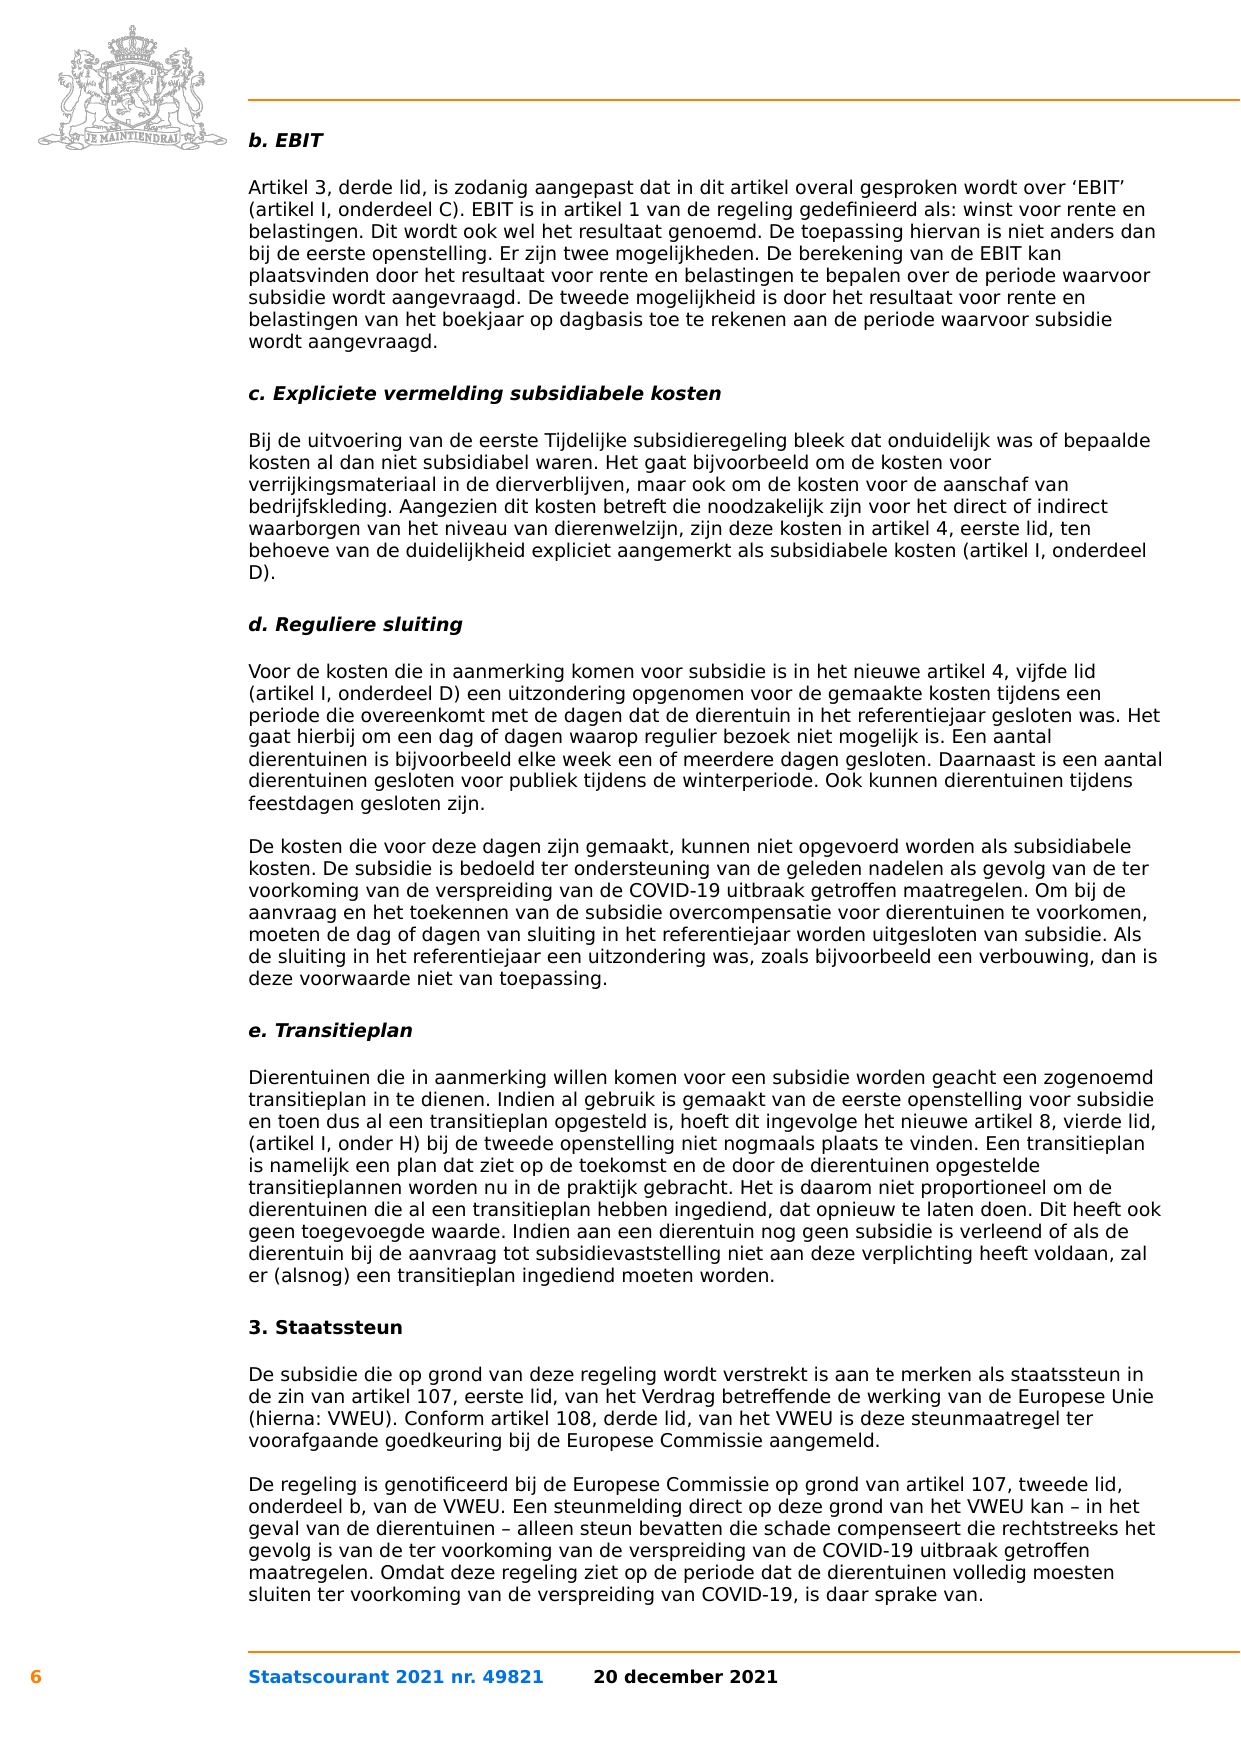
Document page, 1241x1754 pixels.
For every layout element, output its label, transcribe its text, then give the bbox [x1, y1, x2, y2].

subtitle c. Expliciete vermelding subsidiabele kosten [248, 383, 1163, 405]
text Dierentuinen die in aanmerking willen komen voor een subsidie worden geacht een zogenoemd transitieplan in te dienen. Indien al gebruik is gemaakt van de eerste openstelling voor subsidie en toen dus al een transitieplan opgesteld is, hoeft dit ingevolge het nieuwe artikel 8, vierde lid, (artikel I, onder H) bij de tweede openstelling niet nogmaals plaats te vinden. Een transitieplan is namelijk een plan dat ziet op de toekomst en de door de dierentuinen opgestelde transitieplannen worden nu in de praktijk gebracht. Het is daarom niet proportioneel om de dierentuinen die al een transitieplan hebben ingediend, dat opnieuw te laten doen. Dit heeft ook geen toegevoegde waarde. Indien aan een dierentuin nog geen subsidie is verleend of als de dierentuin bij de aanvraag tot subsidievaststelling niet aan deze verplichting heeft voldaan, zal er (alsnog) een transitieplan ingediend moeten worden. [248, 1067, 1163, 1287]
subtitle e. Transitieplan [248, 1020, 1163, 1042]
text Bij de uitvoering van de eerste Tijdelijke subsidieregeling bleek dat onduidelijk was of bepaalde kosten al dan niet subsidiabel waren. Het gaat bijvoorbeeld om de kosten voor verrijkingsmateriaal in de dierverblijven, maar ook om de kosten voor de aanschaf van bedrijfskleding. Aangezien dit kosten betreft die noodzakelijk zijn voor het direct of indirect waarborgen van het niveau van dierenwelzijn, zijn deze kosten in artikel 4, eerste lid, ten behoeve van de duidelijkheid expliciet aangemerkt als subsidiabele kosten (artikel I, onderdeel D). [248, 430, 1163, 583]
subtitle 3. Staatssteun [248, 1317, 1163, 1339]
subtitle d. Reguliere sluiting [248, 613, 1163, 636]
text De kosten die voor deze dagen zijn gemaakt, kunnen niet opgevoerd worden als subsidiabele kosten. De subsidie is bedoeld ter ondersteuning van de geleden nadelen als gevolg van de ter voorkoming van de verspreiding van de COVID-19 uitbraak getroffen maatregelen. Om bij de aanvraag en het toekennen van de subsidie overcompensatie voor dierentuinen te voorkomen, moeten de dag of dagen van sluiting in het referentiejaar worden uitgesloten van subsidie. Als de sluiting in het referentiejaar een uitzondering was, zoals bijvoorbeeld een verbouwing, dan is deze voorwaarde niet van toepassing. [248, 836, 1163, 990]
picture [38, 25, 227, 150]
text Artikel 3, derde lid, is zodanig aangepast dat in dit artikel overal gesproken wordt over ‘EBIT’ (artikel I, onderdeel C). EBIT is in artikel 1 van de regeling gedefinieerd als: winst voor rente en belastingen. Dit wordt ook wel het resultaat genoemd. De toepassing hiervan is niet anders dan bij de eerste openstelling. Er zijn twee mogelijkheden. De berekening van de EBIT kan plaatsvinden door het resultaat voor rente en belastingen te bepalen over de periode waarvoor subsidie wordt aangevraagd. De tweede mogelijkheid is door het resultaat voor rente en belastingen van het boekjaar op dagbasis toe te rekenen aan de periode waarvoor subsidie wordt aangevraagd. [248, 177, 1163, 353]
subtitle b. EBIT [248, 130, 1163, 152]
text De regeling is genotificeerd bij de Europese Commissie op grond van artikel 107, tweede lid, onderdeel b, van de VWEU. Een steunmelding direct op deze grond van het VWEU kan – in het geval van de dierentuinen – alleen steun bevatten die schade compenseert die rechtstreeks het gevolg is van de ter voorkoming van de verspreiding van de COVID-19 uitbraak getroffen maatregelen. Omdat deze regeling ziet op de periode dat de dierentuinen volledig moesten sluiten ter voorkoming van de verspreiding van COVID-19, is daar sprake van. [248, 1474, 1163, 1606]
text De subsidie die op grond van deze regeling wordt verstrekt is aan te merken als staatssteun in de zin van artikel 107, eerste lid, van het Verdrag betreffende de werking van de Europese Unie (hierna: VWEU). Conform artikel 108, derde lid, van het VWEU is deze steunmaatregel ter voorafgaande goedkeuring bij de Europese Commissie aangemeld. [248, 1364, 1163, 1452]
text Voor de kosten die in aanmerking komen voor subsidie is in het nieuwe artikel 4, vijfde lid (artikel I, onderdeel D) een uitzondering opgenomen voor de gemaakte kosten tijdens een periode die overeenkomt met de dagen dat de dierentuin in het referentiejaar gesloten was. Het gaat hierbij om een dag of dagen waarop regulier bezoek niet mogelijk is. Een aantal dierentuinen is bijvoorbeeld elke week een of meerdere dagen gesloten. Daarnaast is een aantal dierentuinen gesloten voor publiek tijdens de winterperiode. Ook kunnen dierentuinen tijdens feestdagen gesloten zijn. [248, 661, 1163, 814]
